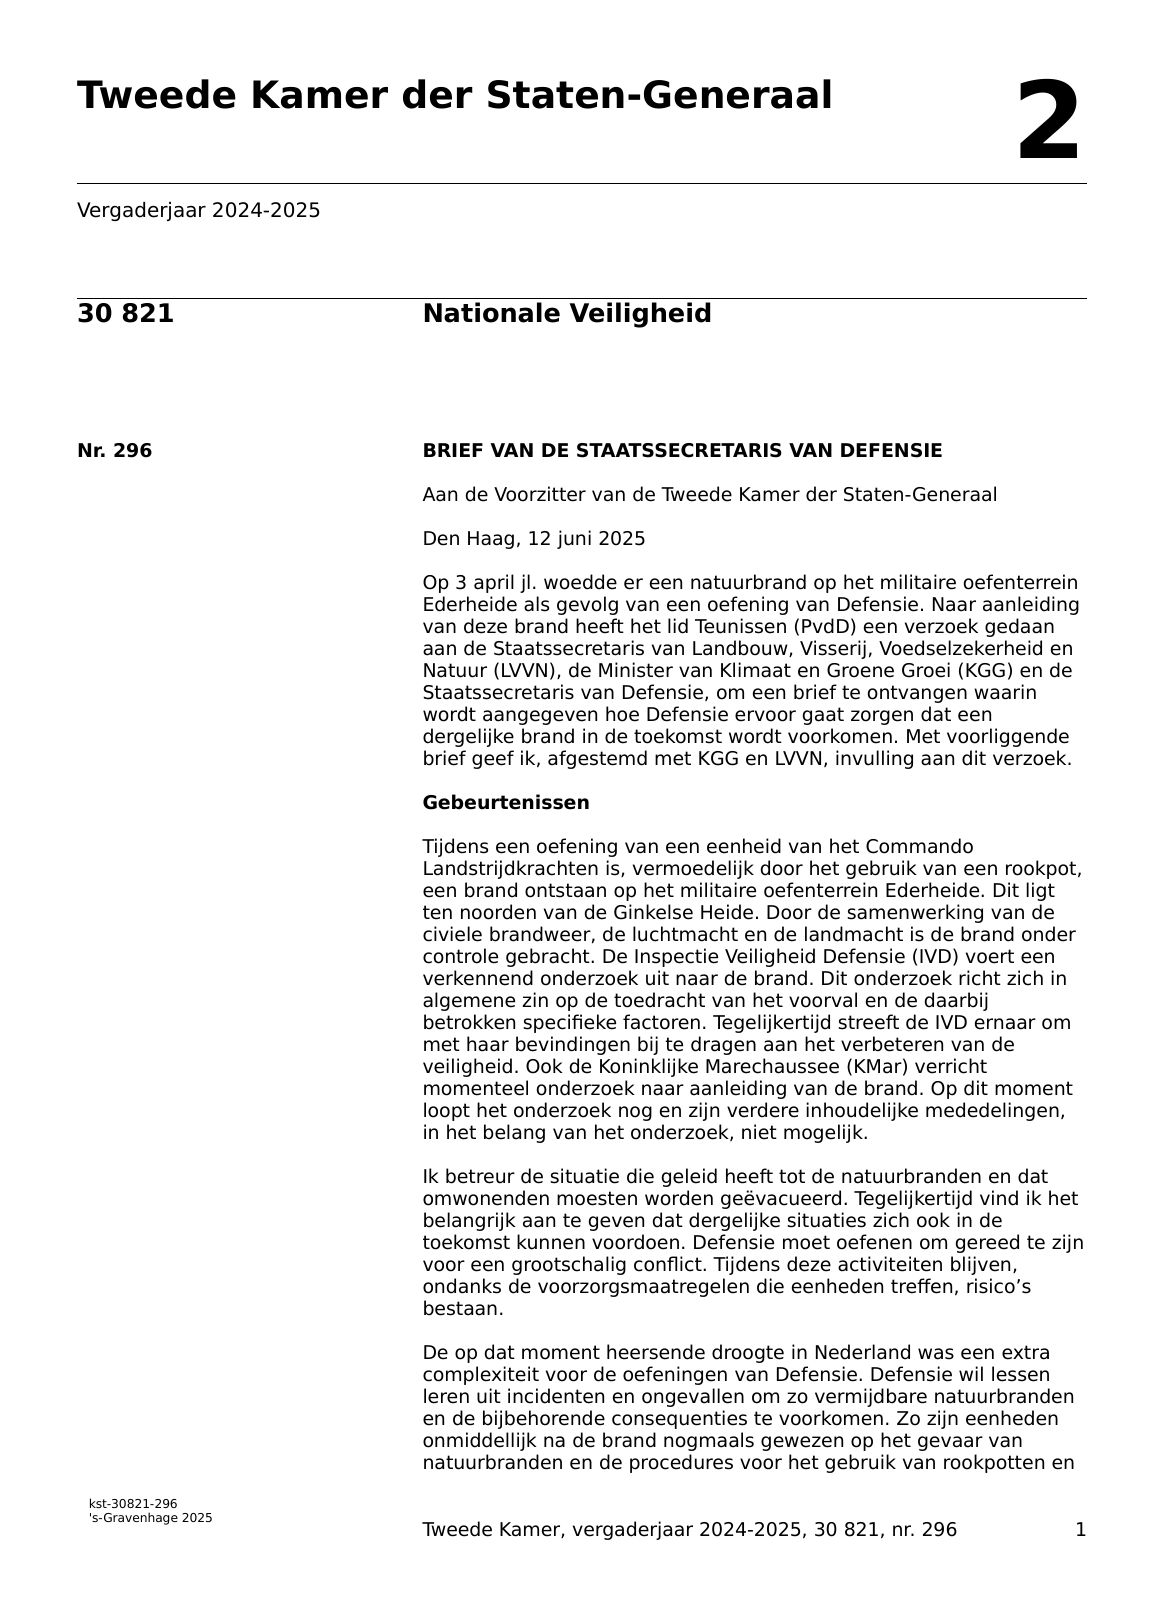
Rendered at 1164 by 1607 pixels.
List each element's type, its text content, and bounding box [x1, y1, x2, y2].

table_header Tweede Kamer der Staten-Generaal [77, 59, 886, 183]
text kst-30821-296 [88, 1497, 323, 1511]
subtitle Nr. 296 BRIEF VAN DE STAATSSECRETARIS VAN DEFENSIE [77, 440, 1087, 462]
text Aan de Voorzitter van de Tweede Kamer der Staten-Generaal [422, 484, 1087, 506]
text Op 3 april jl. woedde er een natuurbrand op het militaire oefenterrein Ederheide als gevolg van een oefening van Defensie. Naar aanleiding van deze brand heeft het lid Teunissen (PvdD) een verzoek gedaan aan de Staatssecretaris van Landbouw, Visserij, Voedselzekerheid en Natuur (LVVN), de Minister van Klimaat en Groene Groei (KGG) en de Staatssecretaris van Defensie, om een brief te ontvangen waarin wordt aangegeven hoe Defensie ervoor gaat zorgen dat een dergelijke brand in de toekomst wordt voorkomen. Met voorliggende brief geef ik, afgestemd met KGG en LVVN, invulling aan dit verzoek. [422, 572, 1087, 770]
table_header 2 [886, 59, 1087, 183]
subtitle Gebeurtenissen [422, 792, 1087, 814]
text Den Haag, 12 juni 2025 [422, 528, 1087, 550]
text Tijdens een oefening van een eenheid van het Commando Landstrijdkrachten is, vermoedelijk door het gebruik van een rookpot, een brand ontstaan op het militaire oefenterrein Ederheide. Dit ligt ten noorden van de Ginkelse Heide. Door de samenwerking van de civiele brandweer, de luchtmacht en de landmacht is de brand onder controle gebracht. De Inspectie Veiligheid Defensie (IVD) voert een verkennend onderzoek uit naar de brand. Dit onderzoek richt zich in algemene zin op de toedracht van het voorval en de daarbij betrokken specifieke factoren. Tegelijkertijd streeft de IVD ernaar om met haar bevindingen bij te dragen aan het verbeteren van de veiligheid. Ook de Koninklijke Marechaussee (KMar) verricht momenteel onderzoek naar aanleiding van de brand. Op dit moment loopt het onderzoek nog en zijn verdere inhoudelijke mededelingen, in het belang van het onderzoek, niet mogelijk. [422, 836, 1087, 1144]
subtitle 30 821 Nationale Veiligheid [77, 299, 1087, 329]
table_cell Vergaderjaar 2024-2025 [77, 184, 1087, 298]
text De op dat moment heersende droogte in Nederland was een extra complexiteit voor de oefeningen van Defensie. Defensie wil lessen leren uit incidenten en ongevallen om zo vermijdbare natuurbranden en de bijbehorende consequenties te voorkomen. Zo zijn eenheden onmiddellijk na de brand nogmaals gewezen op het gevaar van natuurbranden en de procedures voor het gebruik van rookpotten en [422, 1342, 1087, 1474]
text Ik betreur de situatie die geleid heeft tot de natuurbranden en dat omwonenden moesten worden geëvacueerd. Tegelijkertijd vind ik het belangrijk aan te geven dat dergelijke situaties zich ook in de toekomst kunnen voordoen. Defensie moet oefenen om gereed te zijn voor een grootschalig conflict. Tijdens deze activiteiten blijven, ondanks de voorzorgsmaatregelen die eenheden treffen, risico’s bestaan. [422, 1166, 1087, 1320]
text 's-Gravenhage 2025 [88, 1511, 323, 1525]
